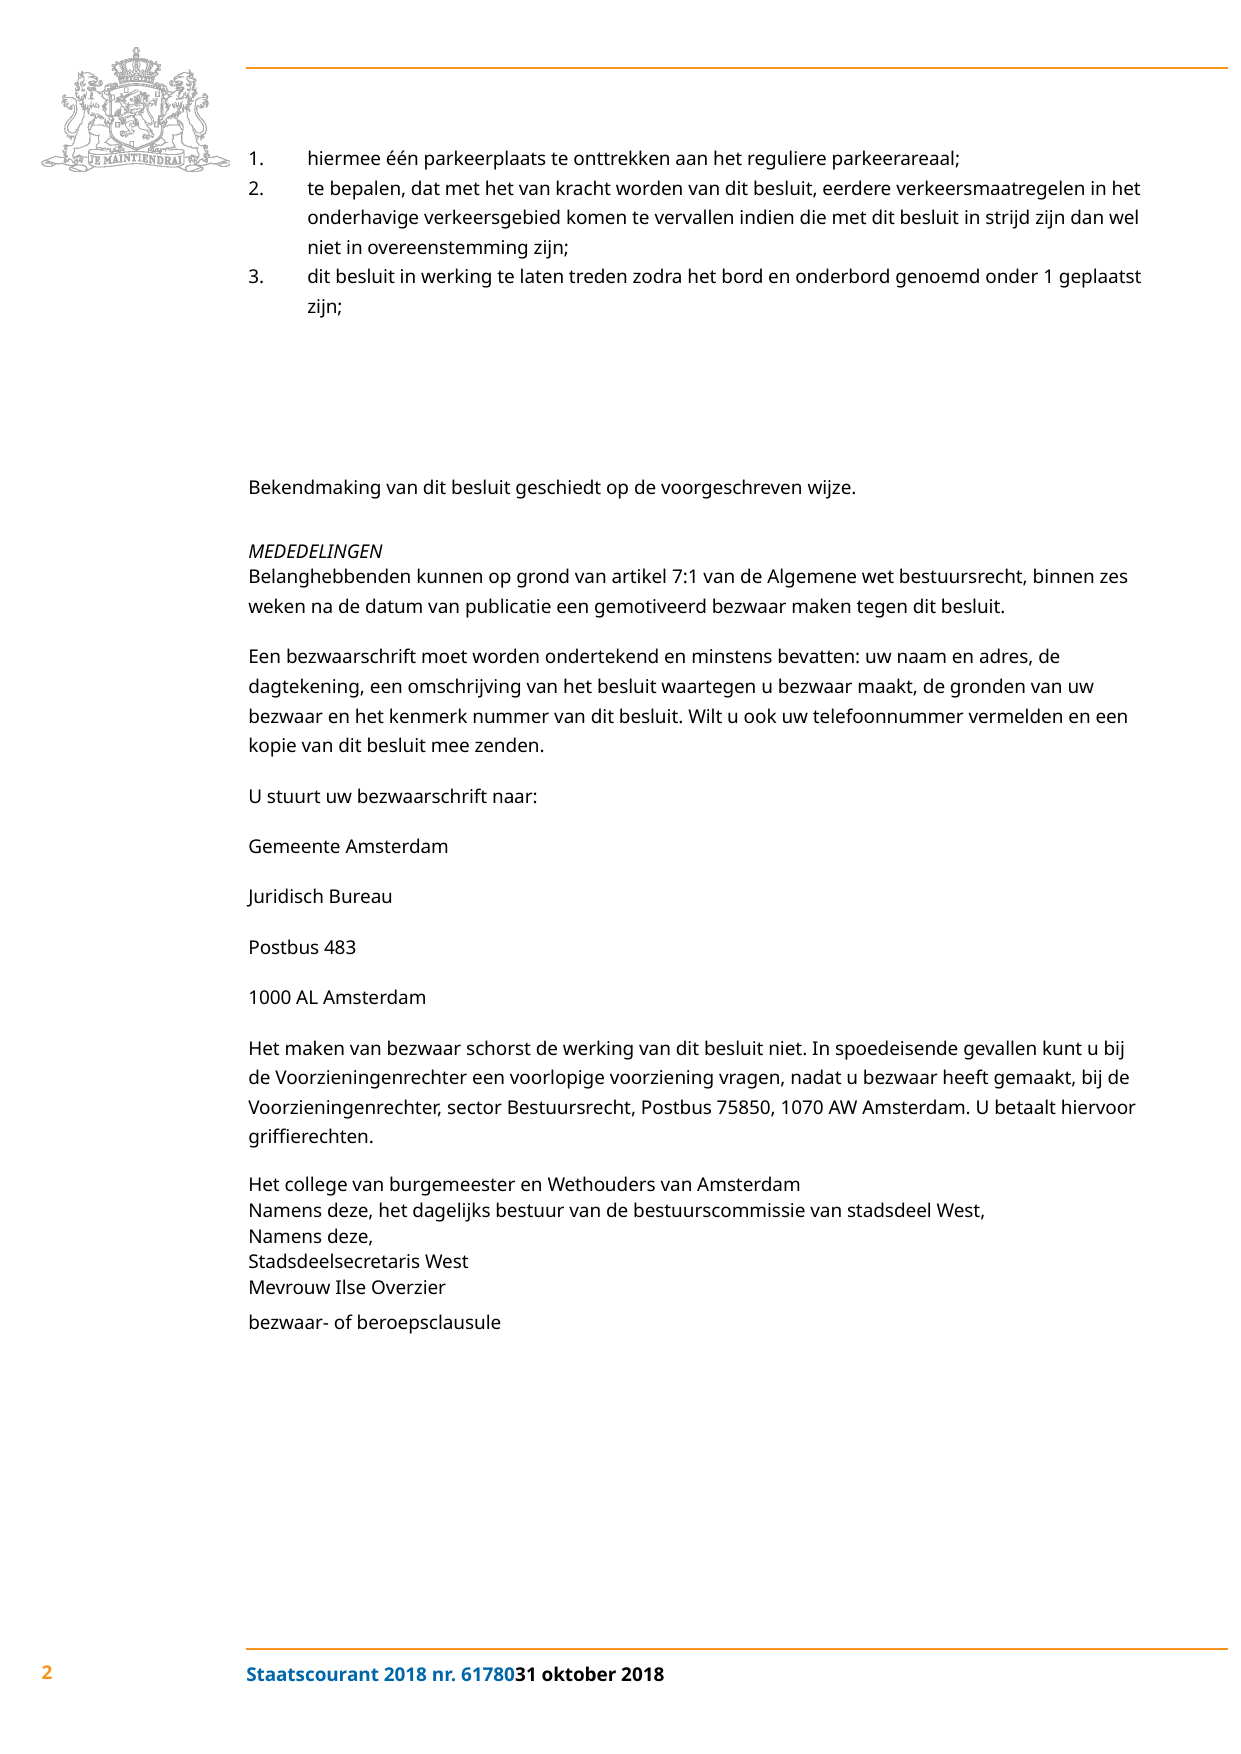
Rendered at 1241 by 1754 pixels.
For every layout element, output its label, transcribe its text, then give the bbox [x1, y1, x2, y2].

text 1000 AL Amsterdam [248, 984, 1152, 1010]
text Stadsdeelsecretaris West [248, 1249, 1152, 1274]
text Juridisch Bureau [248, 884, 1152, 909]
text bezwaar- of beroepsclausule [248, 1314, 1152, 1333]
text Gemeente Amsterdam [248, 833, 1152, 859]
text Belanghebbenden kunnen op grond van artikel 7:1 van de Algemene wet bestuursrecht, binnen zes weken na de datum van publicatie een gemotiveerd bezwaar maken tegen dit besluit. [248, 564, 1152, 619]
picture [41, 47, 231, 172]
text Het maken van bezwaar schorst de werking van dit besluit niet. In spoedeisende gevallen kunt u bij de Voorzieningenrechter een voorlopige voorziening vragen, nadat u bezwaar heeft gemaakt, bij de Voorzieningenrechter, sector Bestuursrecht, Postbus 75850, 1070 AW Amsterdam. U betaalt hiervoor griffierechten. [248, 1035, 1152, 1149]
list dit besluit in werking te laten treden zodra het bord en onderbord genoemd onder 1 geplaatst zijn; [248, 263, 1152, 319]
text Mevrouw Ilse Overzier [248, 1274, 1152, 1300]
text Namens deze, het dagelijks bestuur van de bestuurscommissie van stadsdeel West, [248, 1197, 1152, 1223]
text Postbus 483 [248, 934, 1152, 960]
list te bepalen, dat met het van kracht worden van dit besluit, eerdere verkeersmaatregelen in het onderhavige verkeersgebied komen te vervallen indien die met dit besluit in strijd zijn dan wel niet in overeenstemming zijn; [248, 175, 1152, 260]
text U stuurt uw bezwaarschrift naar: [248, 783, 1152, 808]
list hiermee één parkeerplaats te onttrekken aan het reguliere parkeerareaal; [248, 145, 1152, 171]
text Het college van burgemeester en Wethouders van Amsterdam [248, 1171, 1152, 1197]
text Een bezwaarschrift moet worden ondertekend en minstens bevatten: uw naam en adres, de dagtekening, een omschrijving van het besluit waartegen u bezwaar maakt, de gronden van uw bezwaar en het kenmerk nummer van dit besluit. Wilt u ook uw telefoonnummer vermelden en een kopie van dit besluit mee zenden. [248, 644, 1152, 758]
text MEDEDELINGEN [248, 538, 1152, 564]
text Bekendmaking van dit besluit geschiedt op de voorgeschreven wijze. [248, 474, 1152, 500]
text Namens deze, [248, 1223, 1152, 1249]
